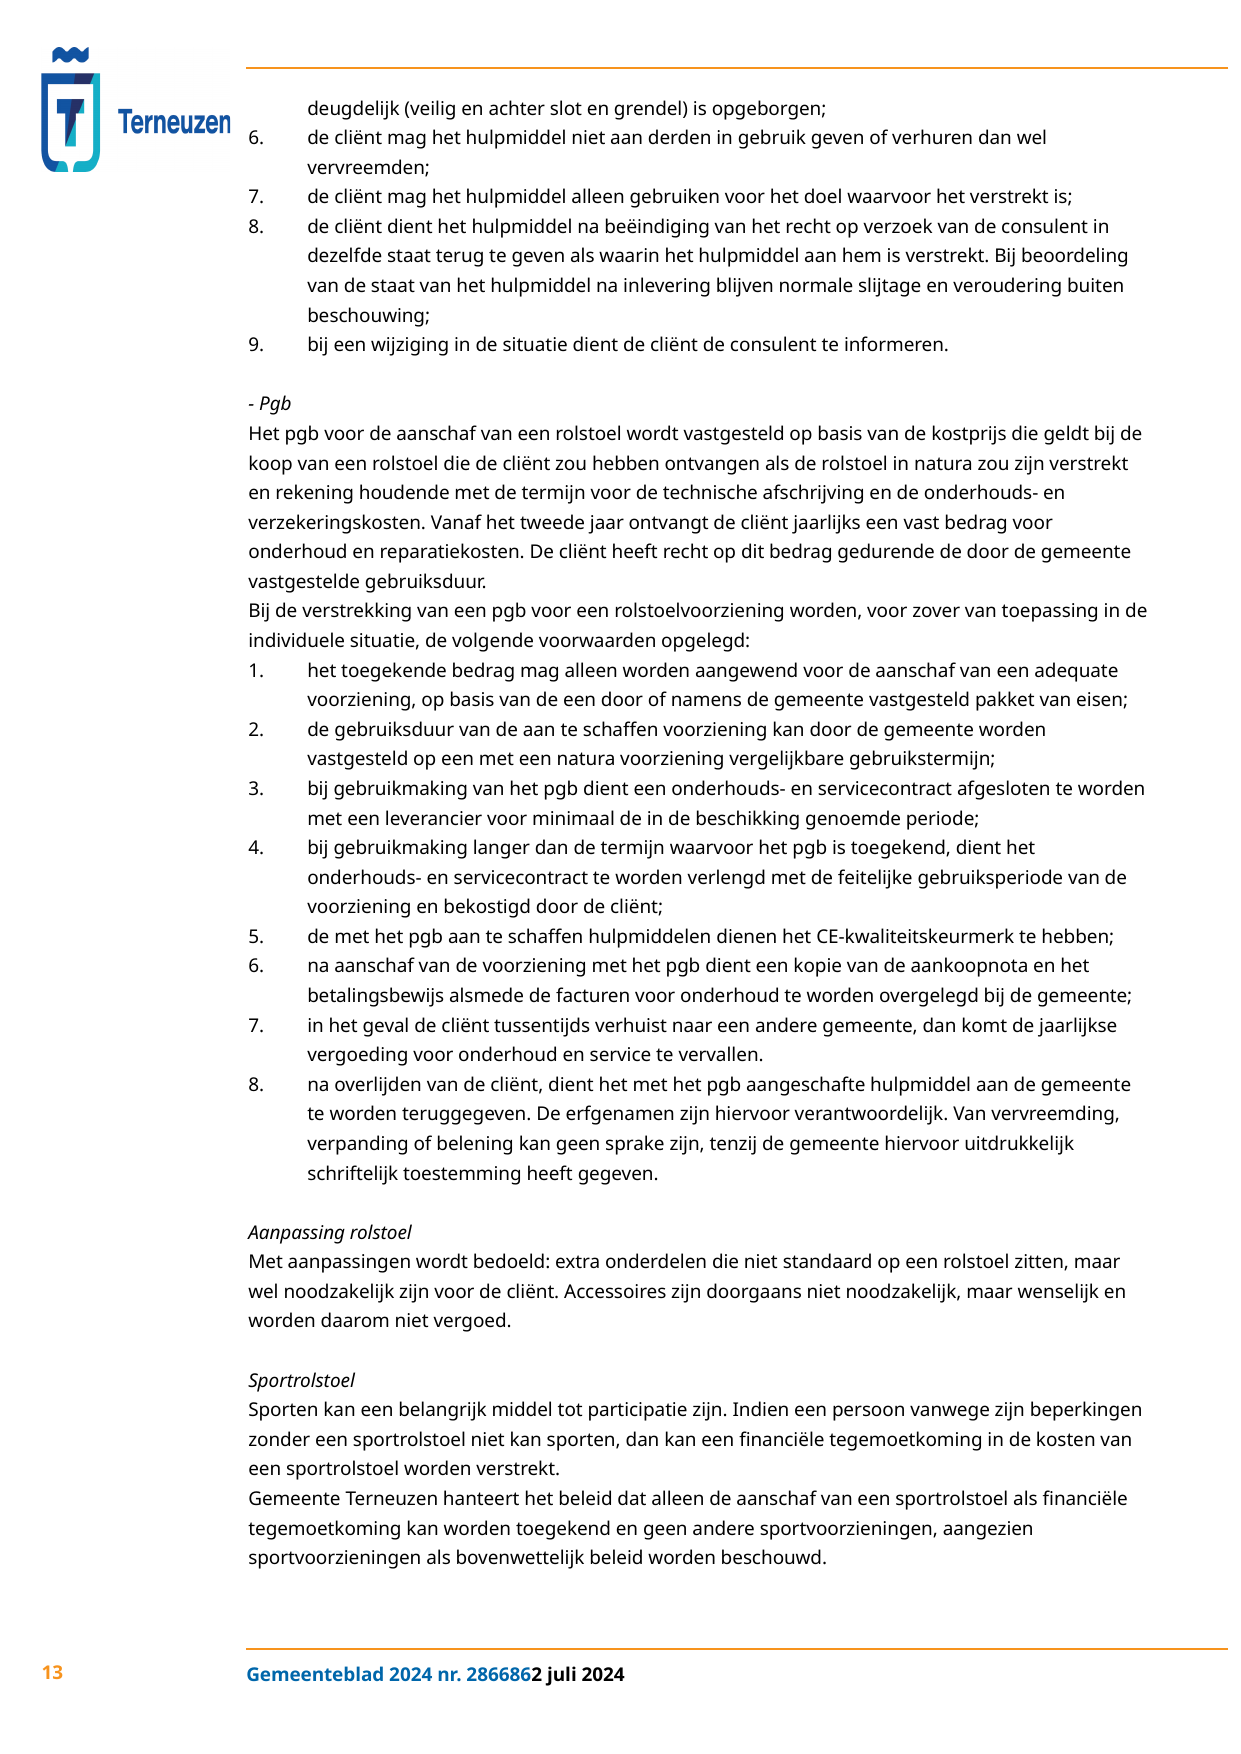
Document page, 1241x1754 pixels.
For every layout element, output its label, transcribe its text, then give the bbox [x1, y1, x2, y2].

text Aanpassing rolstoel [248, 1219, 1152, 1245]
list na overlijden van de cliënt, dient het met het pgb aangeschafte hulpmiddel aan de gemeente te worden teruggegeven. De erfgenamen zijn hiervoor verantwoordelijk. Van vervreemding, verpanding of belening kan geen sprake zijn, tenzij de gemeente hiervoor uitdrukkelijk schriftelijk toestemming heeft gegeven. [248, 1071, 1152, 1186]
list de cliënt mag het hulpmiddel niet aan derden in gebruik geven of verhuren dan wel vervreemden; [248, 124, 1152, 180]
text Sportrolstoel [248, 1367, 1152, 1393]
list de gebruiksduur van de aan te schaffen voorziening kan door de gemeente worden vastgesteld op een met een natura voorziening vergelijkbare gebruikstermijn; [248, 716, 1152, 771]
text - Pgb [248, 391, 1152, 416]
text Met aanpassingen wordt bedoeld: extra onderdelen die niet standaard op een rolstoel zitten, maar wel noodzakelijk zijn voor de cliënt. Accessoires zijn doorgaans niet noodzakelijk, maar wenselijk en worden daarom niet vergoed. [248, 1248, 1152, 1333]
list deugdelijk (veilig en achter slot en grendel) is opgeborgen; [248, 95, 1152, 121]
picture [41, 47, 231, 172]
text Gemeente Terneuzen hanteert het beleid dat alleen de aanschaf van een sportrolstoel als financiële tegemoetkoming kan worden toegekend en geen andere sportvoorzieningen, aangezien sportvoorzieningen als bovenwettelijk beleid worden beschouwd. [248, 1485, 1152, 1570]
list bij gebruikmaking van het pgb dient een onderhouds- en servicecontract afgesloten te worden met een leverancier voor minimaal de in de beschikking genoemde periode; [248, 775, 1152, 831]
list het toegekende bedrag mag alleen worden aangewend voor de aanschaf van een adequate voorziening, op basis van de een door of namens de gemeente vastgesteld pakket van eisen; [248, 657, 1152, 712]
text Bij de verstrekking van een pgb voor een rolstoelvoorziening worden, voor zover van toepassing in de individuele situatie, de volgende voorwaarden opgelegd: [248, 598, 1152, 653]
list de met het pgb aan te schaffen hulpmiddelen dienen het CE-kwaliteitskeurmerk te hebben; [248, 923, 1152, 949]
list bij gebruikmaking langer dan de termijn waarvoor het pgb is toegekend, dient het onderhouds- en servicecontract te worden verlengd met de feitelijke gebruiksperiode van de voorziening en bekostigd door de cliënt; [248, 834, 1152, 919]
list in het geval de cliënt tussentijds verhuist naar een andere gemeente, dan komt de jaarlijkse vergoeding voor onderhoud en service te vervallen. [248, 1012, 1152, 1067]
list na aanschaf van de voorziening met het pgb dient een kopie van de aankoopnota en het betalingsbewijs alsmede de facturen voor onderhoud te worden overgelegd bij de gemeente; [248, 953, 1152, 1008]
list de cliënt mag het hulpmiddel alleen gebruiken voor het doel waarvoor het verstrekt is; [248, 183, 1152, 209]
text Sporten kan een belangrijk middel tot participatie zijn. Indien een persoon vanwege zijn beperkingen zonder een sportrolstoel niet kan sporten, dan kan een financiële tegemoetkoming in de kosten van een sportrolstoel worden verstrekt. [248, 1396, 1152, 1481]
list de cliënt dient het hulpmiddel na beëindiging van het recht op verzoek van de consulent in dezelfde staat terug te geven als waarin het hulpmiddel aan hem is verstrekt. Bij beoordeling van de staat van het hulpmiddel na inlevering blijven normale slijtage en veroudering buiten beschouwing; [248, 213, 1152, 328]
list bij een wijziging in de situatie dient de cliënt de consulent te informeren. [248, 331, 1152, 357]
text Het pgb voor de aanschaf van een rolstoel wordt vastgesteld op basis van de kostprijs die geldt bij de koop van een rolstoel die de cliënt zou hebben ontvangen als de rolstoel in natura zou zijn verstrekt en rekening houdende met de termijn voor de technische afschrijving en de onderhouds- en verzekeringskosten. Vanaf het tweede jaar ontvangt de cliënt jaarlijks een vast bedrag voor onderhoud en reparatiekosten. De cliënt heeft recht op dit bedrag gedurende de door de gemeente vastgestelde gebruiksduur. [248, 420, 1152, 594]
